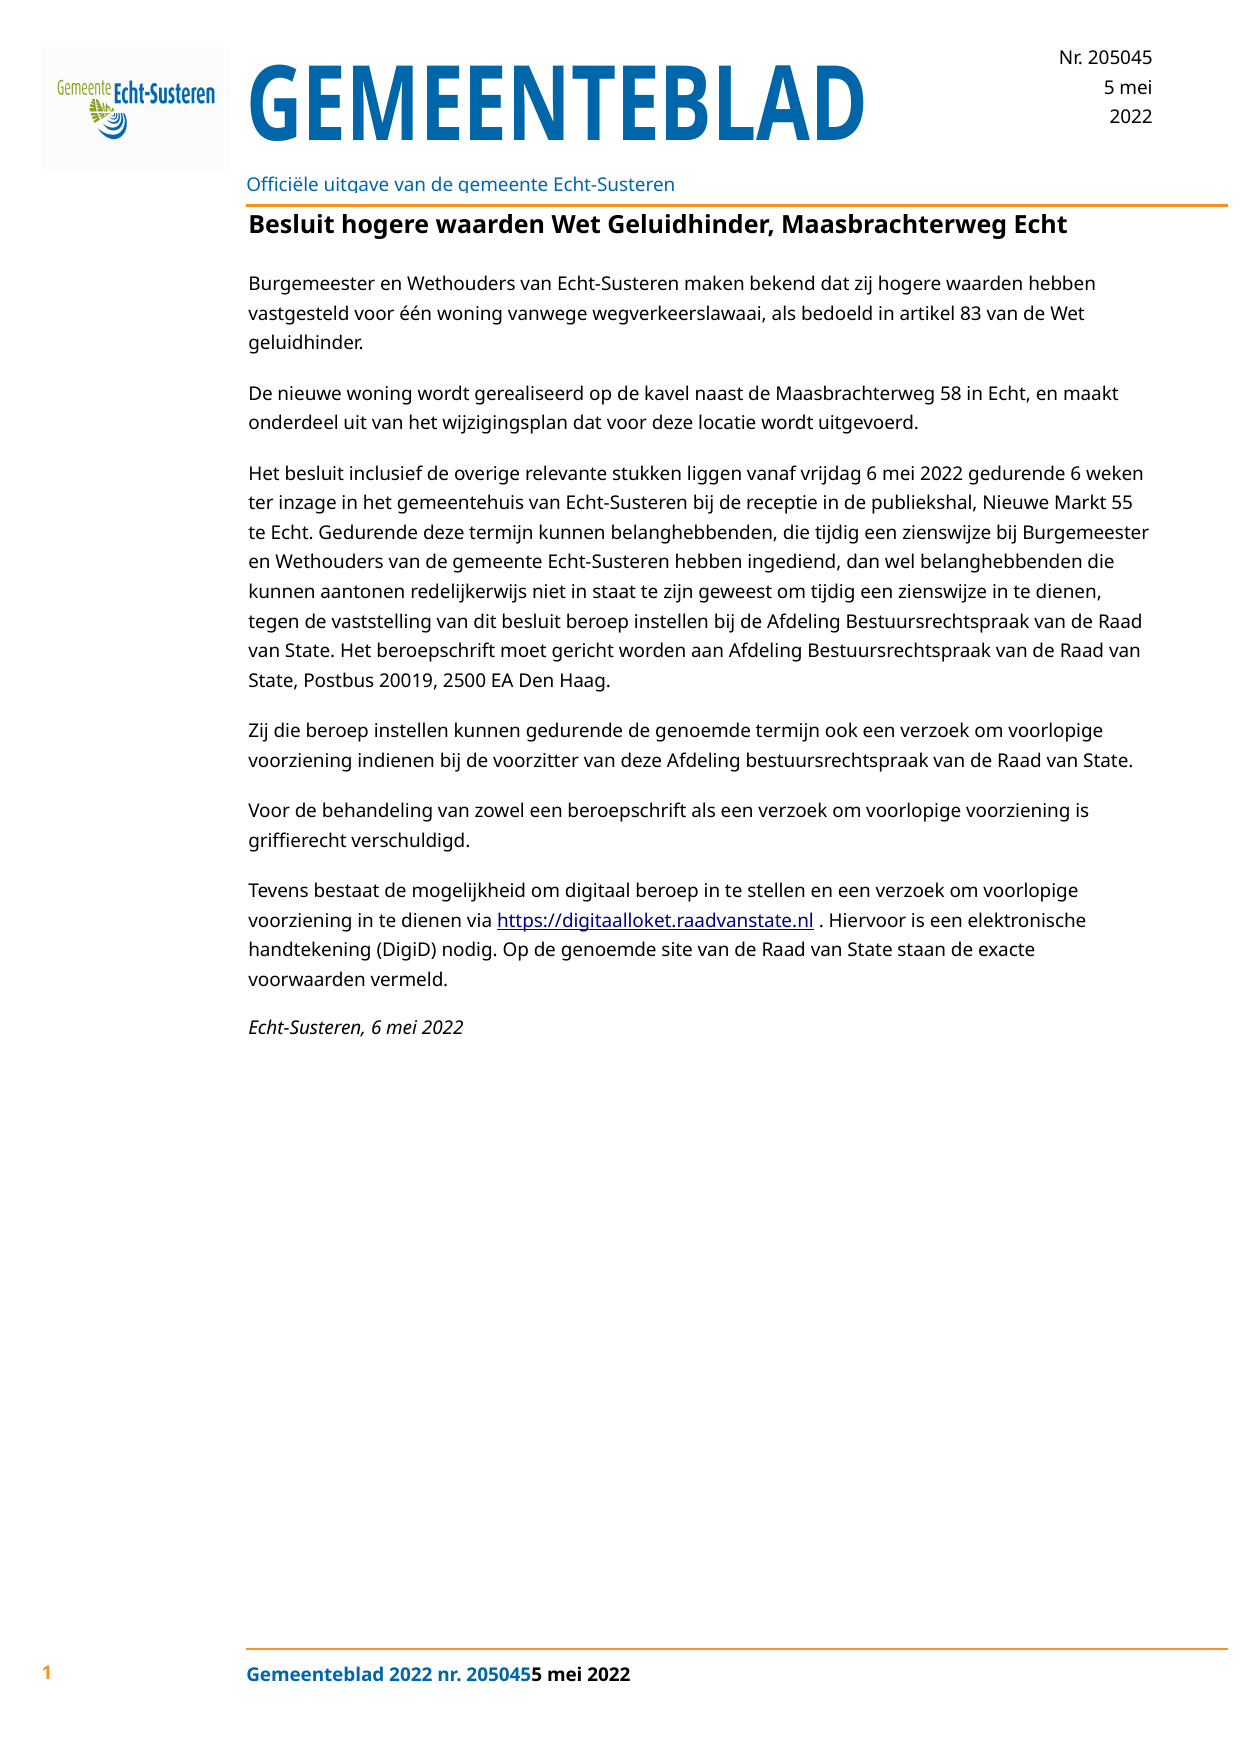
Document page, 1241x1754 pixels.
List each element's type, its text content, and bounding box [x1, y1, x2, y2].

text Echt-Susteren, 6 mei 2022 [248, 1014, 1152, 1040]
text Tevens bestaat de mogelijkheid om digitaal beroep in te stellen en een verzoek om voorlopige voorziening in te dienen via https://digitaalloket.raadvanstate.nl . Hiervoor is een elektronische handtekening (DigiD) nodig. Op de genoemde site van de Raad van State staan de exacte voorwaarden vermeld. [248, 877, 1152, 992]
text Burgemeester en Wethouders van Echt-Susteren maken bekend dat zij hogere waarden hebben vastgesteld voor één woning vanwege wegverkeerslawaai, als bedoeld in artikel 83 van de Wet geluidhinder. [248, 270, 1152, 355]
text Zij die beroep instellen kunnen gedurende de genoemde termijn ook een verzoek om voorlopige voorziening indienen bij de voorzitter van deze Afdeling bestuursrechtspraak van de Raad van State. [248, 717, 1152, 773]
text Voor de behandeling van zowel een beroepschrift als een verzoek om voorlopige voorziening is griffierecht verschuldigd. [248, 797, 1152, 853]
text Besluit hogere waarden Wet Geluidhinder, Maasbrachterweg Echt [248, 207, 1152, 241]
picture [41, 47, 231, 172]
text Het besluit inclusief de overige relevante stukken liggen vanaf vrijdag 6 mei 2022 gedurende 6 weken ter inzage in het gemeentehuis van Echt-Susteren bij de receptie in de publiekshal, Nieuwe Markt 55 te Echt. Gedurende deze termijn kunnen belanghebbenden, die tijdig een zienswijze bij Burgemeester en Wethouders van de gemeente Echt-Susteren hebben ingediend, dan wel belanghebbenden die kunnen aantonen redelijkerwijs niet in staat te zijn geweest om tijdig een zienswijze in te dienen, tegen de vaststelling van dit besluit beroep instellen bij de Afdeling Bestuursrechtspraak van de Raad van State. Het beroepschrift moet gericht worden aan Afdeling Bestuursrechtspraak van de Raad van State, Postbus 20019, 2500 EA Den Haag. [248, 460, 1152, 693]
text De nieuwe woning wordt gerealiseerd op de kavel naast de Maasbrachterweg 58 in Echt, en maakt onderdeel uit van het wijzigingsplan dat voor deze locatie wordt uitgevoerd. [248, 380, 1152, 435]
